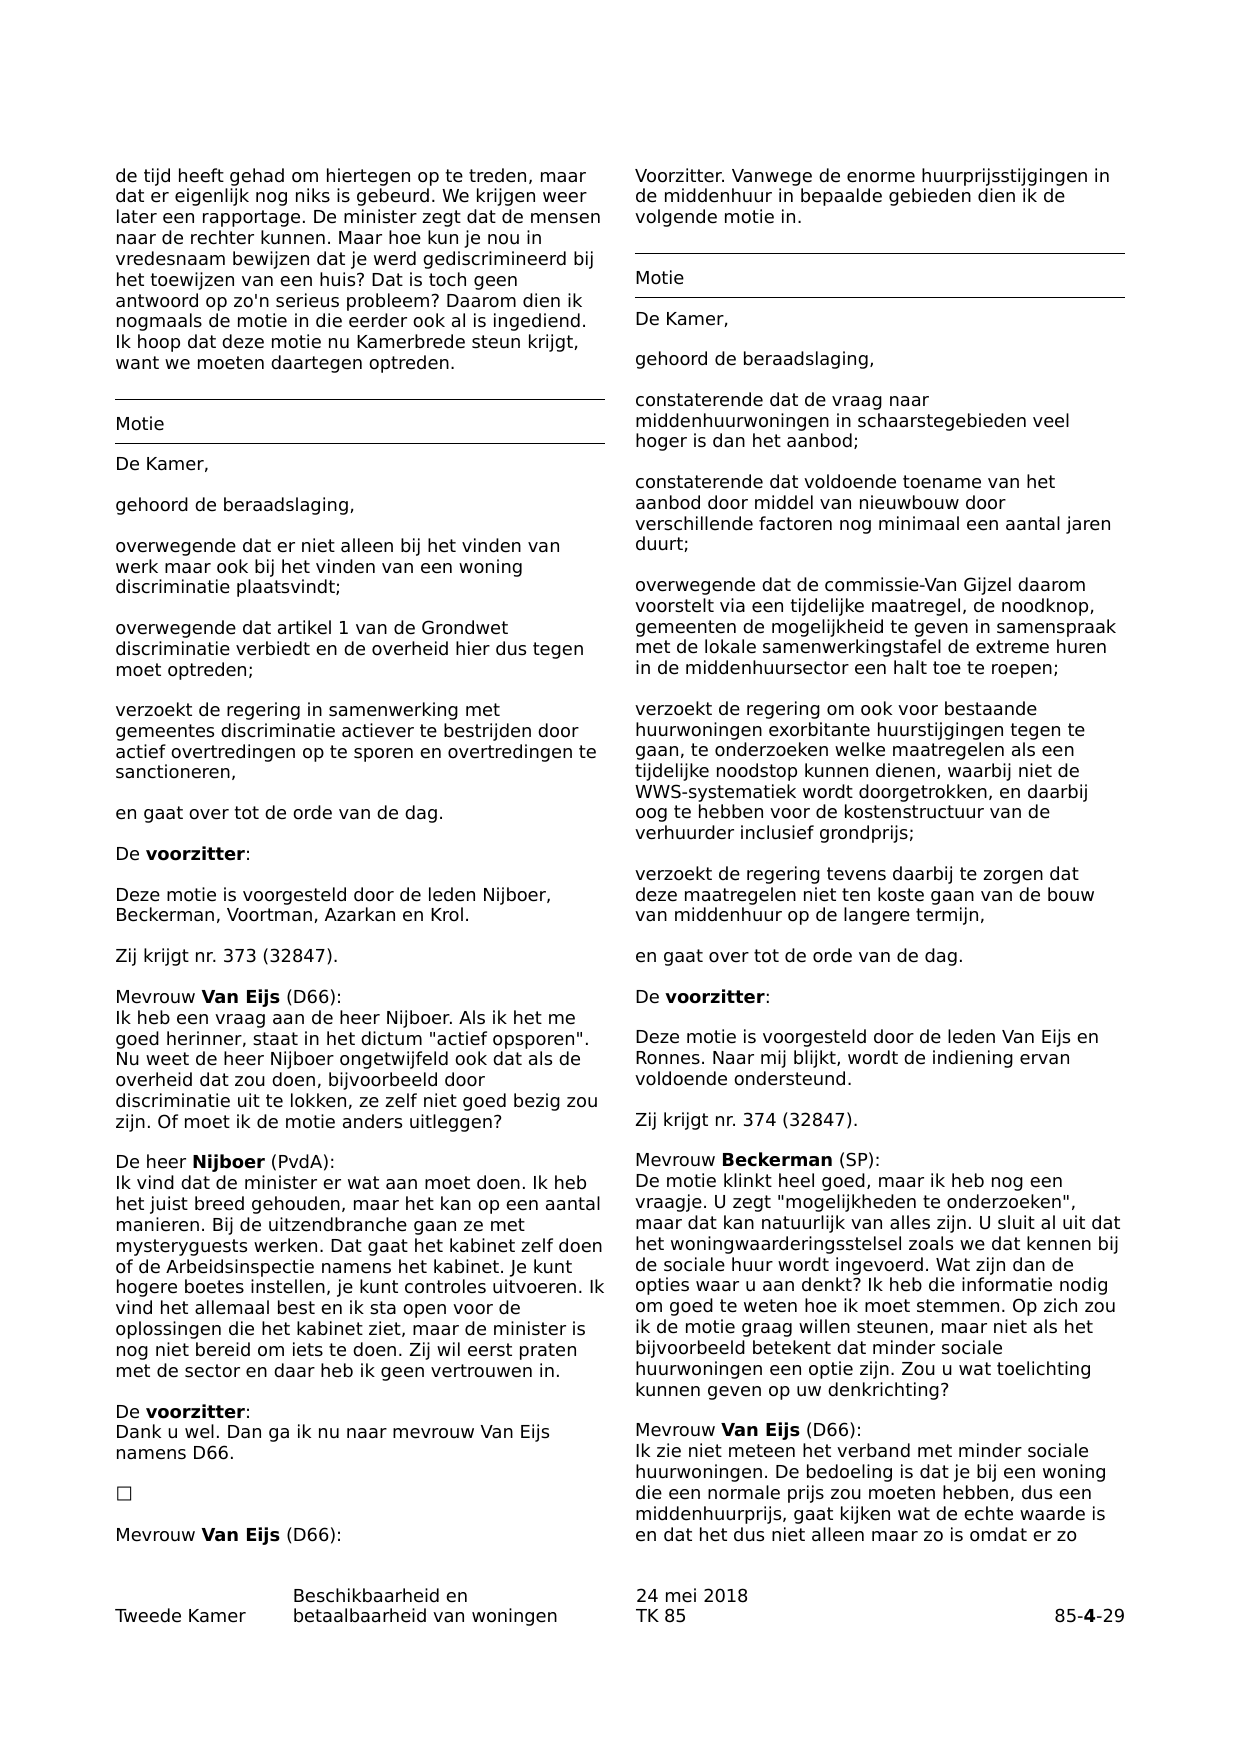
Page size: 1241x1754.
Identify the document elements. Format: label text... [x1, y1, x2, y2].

text Zij krijgt nr. 373 (32847). [115, 946, 605, 967]
text de tijd heeft gehad om hiertegen op te treden, maar dat er eigenlijk nog niks is gebeurd. We krijgen weer later een rapportage. De minister zegt dat de mensen naar de rechter kunnen. Maar hoe kun je nou in vredesnaam bewijzen dat je werd gediscrimineerd bij het toewijzen van een huis? Dat is toch geen antwoord op zo'n serieus probleem? Daarom dien ik nogmaals de motie in die eerder ook al is ingediend. Ik hoop dat deze motie nu Kamerbrede steun krijgt, want we moeten daartegen optreden. [115, 165, 605, 374]
text Ik zie niet meteen het verband met minder sociale huurwoningen. De bedoeling is dat je bij een woning die een normale prijs zou moeten hebben, dus een middenhuurprijs, gaat kijken wat de echte waarde is en dat het dus niet alleen maar zo is omdat er zo [635, 1441, 1125, 1545]
text De voorzitter: [635, 987, 1125, 1007]
text en gaat over tot de orde van de dag. [115, 803, 605, 824]
text en gaat over tot de orde van de dag. [635, 946, 1125, 967]
text De Kamer, [115, 454, 605, 475]
text overwegende dat er niet alleen bij het vinden van werk maar ook bij het vinden van een woning discriminatie plaatsvindt; [115, 536, 605, 598]
text Deze motie is voorgesteld door de leden Van Eijs en Ronnes. Naar mij blijkt, wordt de indiening ervan voldoende ondersteund. [635, 1027, 1125, 1089]
text verzoekt de regering in samenwerking met gemeentes discriminatie actiever te bestrijden door actief overtredingen op te sporen en overtredingen te sanctioneren, [115, 700, 605, 783]
text Ik heb een vraag aan de heer Nijboer. Als ik het me goed herinner, staat in het dictum "actief opsporen". Nu weet de heer Nijboer ongetwijfeld ook dat als de overheid dat zou doen, bijvoorbeeld door discriminatie uit te lokken, ze zelf niet goed bezig zou zijn. Of moet ik de motie anders uitleggen? [115, 1007, 605, 1132]
text overwegende dat artikel 1 van de Grondwet discriminatie verbiedt en de overheid hier dus tegen moet optreden; [115, 618, 605, 680]
text De Kamer, [635, 308, 1125, 329]
text Mevrouw Van Eijs (D66): [115, 1524, 605, 1545]
text verzoekt de regering tevens daarbij te zorgen dat deze maatregelen niet ten koste gaan van de bouw van middenhuur op de langere termijn, [635, 864, 1125, 926]
text Motie [115, 413, 605, 434]
text overwegende dat de commissie-Van Gijzel daarom voorstelt via een tijdelijke maatregel, de noodknop, gemeenten de mogelijkheid te geven in samenspraak met de lokale samenwerkingstafel de extreme huren in de middenhuursector een halt toe te roepen; [635, 575, 1125, 679]
text verzoekt de regering om ook voor bestaande huurwoningen exorbitante huurstijgingen tegen te gaan, te onderzoeken welke maatregelen als een tijdelijke noodstop kunnen dienen, waarbij niet de WWS-systematiek wordt doorgetrokken, en daarbij oog te hebben voor de kostenstructuur van de verhuurder inclusief grondprijs; [635, 699, 1125, 844]
text constaterende dat voldoende toename van het aanbod door middel van nieuwbouw door verschillende factoren nog minimaal een aantal jaren duurt; [635, 472, 1125, 555]
text De voorzitter: [115, 844, 605, 864]
text ⬜ [115, 1484, 605, 1504]
text Mevrouw Van Eijs (D66): [115, 987, 605, 1007]
text Dank u wel. Dan ga ik nu naar mevrouw Van Eijs namens D66. [115, 1422, 605, 1464]
text constaterende dat de vraag naar middenhuurwoningen in schaarstegebieden veel hoger is dan het aanbod; [635, 390, 1125, 452]
text Mevrouw Beckerman (SP): [635, 1150, 1125, 1171]
text Voorzitter. Vanwege de enorme huurprijsstijgingen in de middenhuur in bepaalde gebieden dien ik de volgende motie in. [635, 165, 1125, 228]
text Motie [635, 268, 1125, 288]
text Mevrouw Van Eijs (D66): [635, 1420, 1125, 1441]
text De heer Nijboer (PvdA): [115, 1152, 605, 1173]
text De motie klinkt heel goed, maar ik heb nog een vraagje. U zegt "mogelijkheden te onderzoeken", maar dat kan natuurlijk van alles zijn. U sluit al uit dat het woningwaarderingsstelsel zoals we dat kennen bij de sociale huur wordt ingevoerd. Wat zijn dan de opties waar u aan denkt? Ik heb die informatie nodig om goed te weten hoe ik moet stemmen. Op zich zou ik de motie graag willen steunen, maar niet als het bijvoorbeeld betekent dat minder sociale huurwoningen een optie zijn. Zou u wat toelichting kunnen geven op uw denkrichting? [635, 1171, 1125, 1400]
text gehoord de beraadslaging, [115, 495, 605, 516]
text Zij krijgt nr. 374 (32847). [635, 1109, 1125, 1130]
text gehoord de beraadslaging, [635, 349, 1125, 370]
text Deze motie is voorgesteld door de leden Nijboer, Beckerman, Voortman, Azarkan en Krol. [115, 884, 605, 926]
text De voorzitter: [115, 1401, 605, 1422]
text Ik vind dat de minister er wat aan moet doen. Ik heb het juist breed gehouden, maar het kan op een aantal manieren. Bij de uitzendbranche gaan ze met mysteryguests werken. Dat gaat het kabinet zelf doen of de Arbeidsinspectie namens het kabinet. Je kunt hogere boetes instellen, je kunt controles uitvoeren. Ik vind het allemaal best en ik sta open voor de oplossingen die het kabinet ziet, maar de minister is nog niet bereid om iets te doen. Zij wil eerst praten met de sector en daar heb ik geen vertrouwen in. [115, 1173, 605, 1381]
